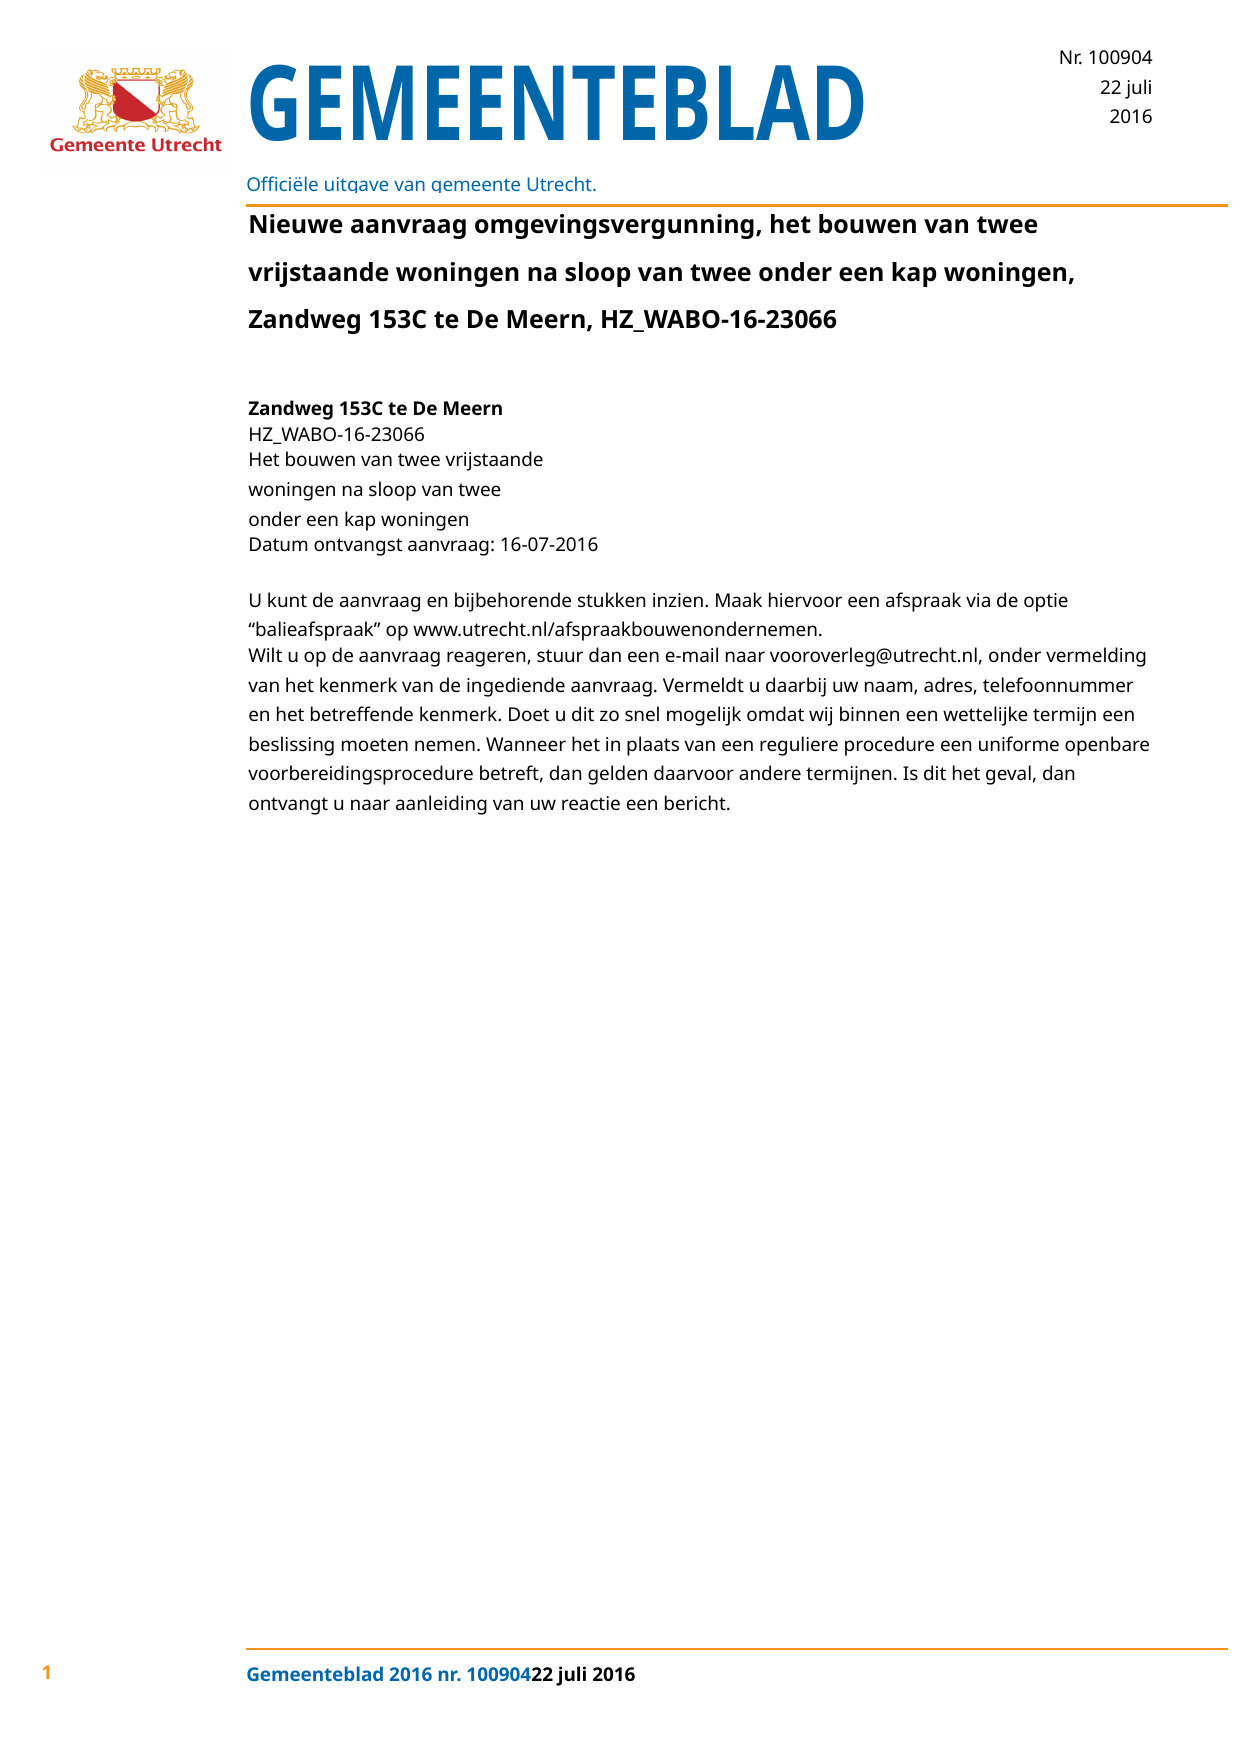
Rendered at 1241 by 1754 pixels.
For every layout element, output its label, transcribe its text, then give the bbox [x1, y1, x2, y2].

table_cell HZ_WABO-16-23066 [248, 421, 1152, 447]
table_cell Datum ontvangst aanvraag: 16-07-2016 [248, 532, 1152, 587]
table_cell Wilt u op de aanvraag reageren, stuur dan een e-mail naar vooroverleg@utrecht.nl, onder vermelding van het kenmerk van de ingediende aanvraag. Vermeldt u daarbij uw naam, adres, telefoonnummer en het betreffende kenmerk. Doet u dit zo snel mogelijk omdat wij binnen een wettelijke termijn een beslissing moeten nemen. Wanneer het in plaats van een reguliere procedure een uniforme openbare voorbereidingsprocedure betreft, dan gelden daarvoor andere termijnen. Is dit het geval, dan ontvangt u naar aanleiding van uw reactie een bericht. [248, 642, 1152, 816]
table_header Zandweg 153C te De Meern [248, 395, 1152, 421]
table_cell U kunt de aanvraag en bijbehorende stukken inzien. Maak hiervoor een afspraak via de optie “balieafspraak” op www.utrecht.nl/afspraakbouwenondernemen. [248, 587, 1152, 642]
table_cell Het bouwen van twee vrijstaande woningen na sloop van twee onder een kap woningen [248, 447, 549, 532]
picture [41, 47, 231, 172]
text Nieuwe aanvraag omgevingsvergunning, het bouwen van twee vrijstaande woningen na sloop van twee onder een kap woningen, Zandweg 153C te De Meern, HZ_WABO-16-23066 [248, 207, 1152, 336]
